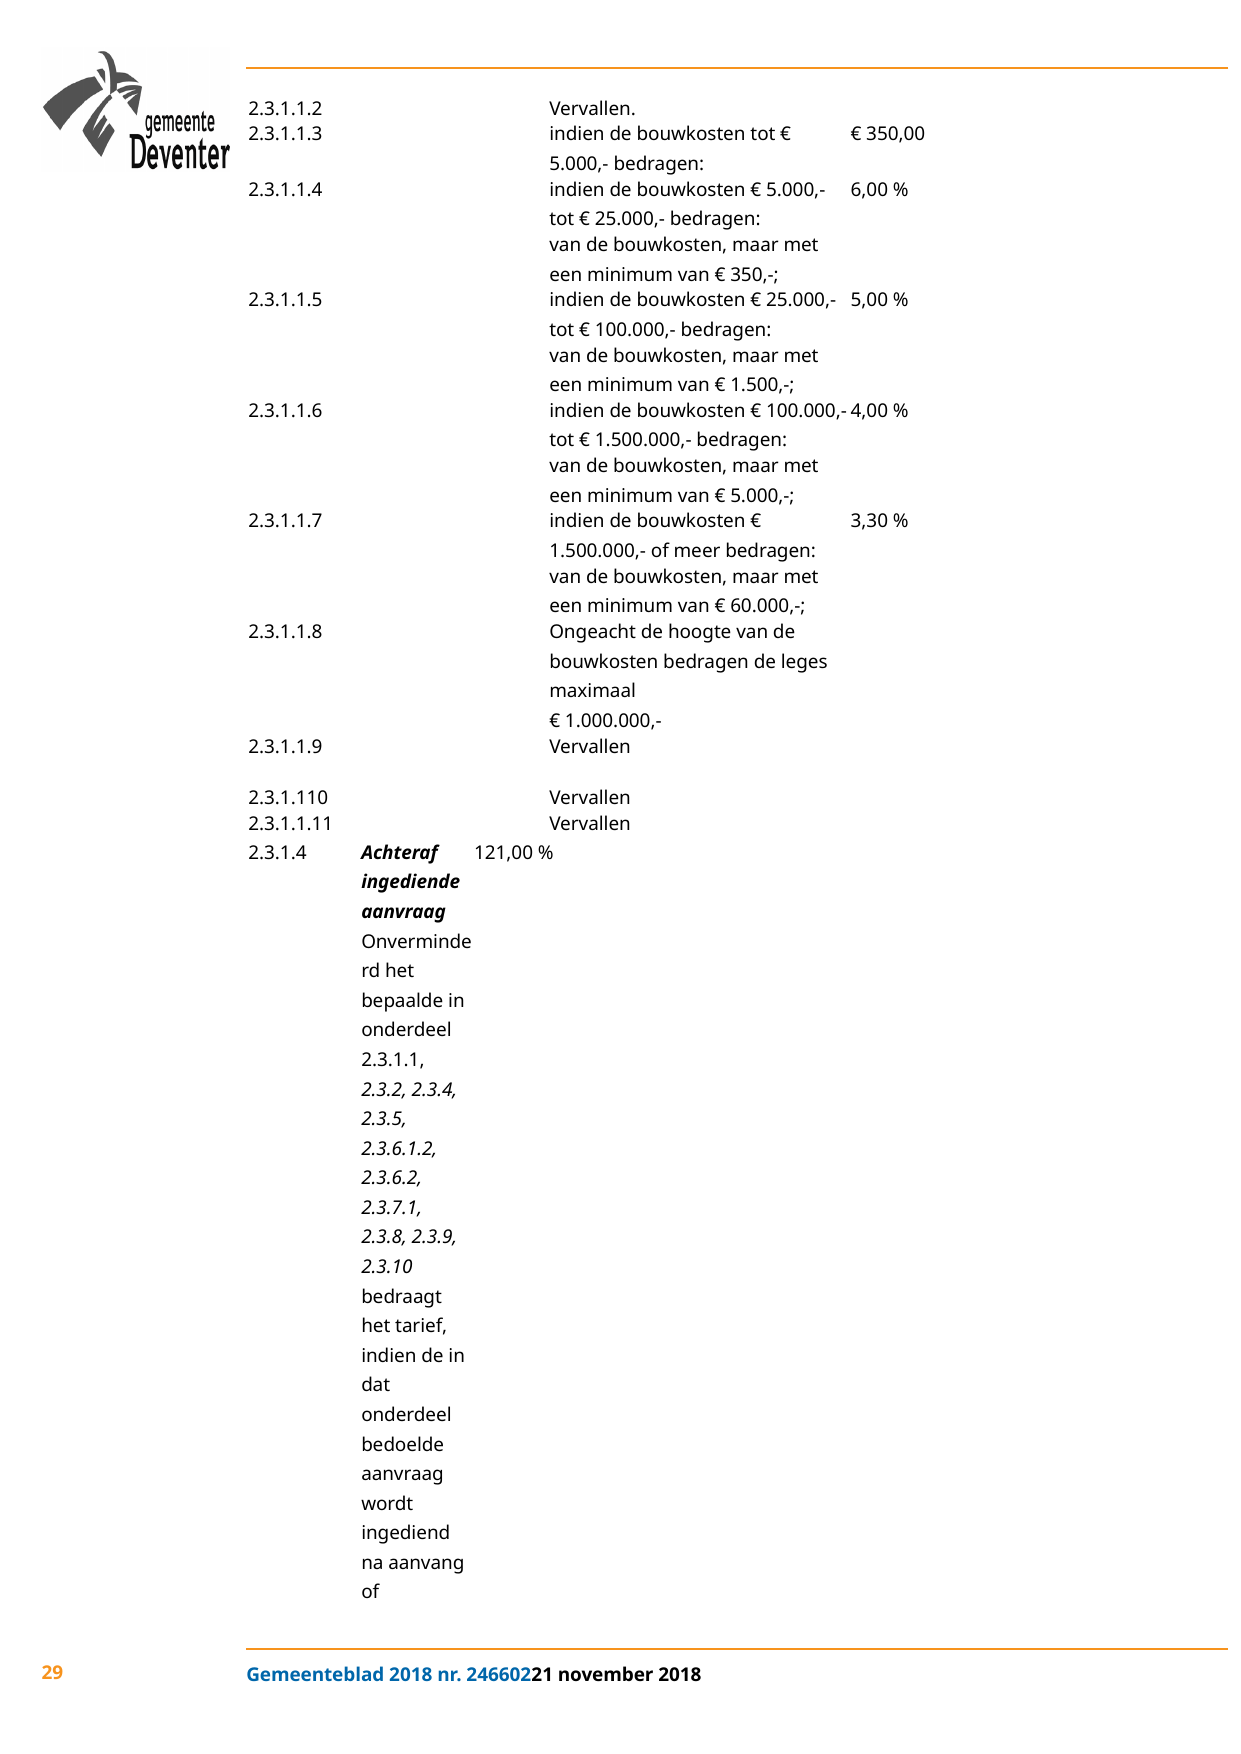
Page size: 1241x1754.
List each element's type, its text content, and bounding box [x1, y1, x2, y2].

table_cell [850, 342, 1152, 397]
table_cell 2.3.1.1.3 [248, 121, 549, 176]
table_header 2.3.1.4 [248, 839, 361, 1604]
table_cell [850, 95, 1152, 121]
table_cell 3,30 % [850, 508, 1152, 563]
table_cell [248, 759, 549, 784]
table_cell indien de bouwkosten € 25.000,- tot € 100.000,- bedragen: [549, 286, 850, 342]
table_cell 2.3.1.1.2 [248, 95, 549, 121]
table_cell van de bouwkosten, maar met een minimum van € 60.000,-; [549, 563, 850, 618]
table_cell [850, 810, 1152, 836]
table_cell 4,00 % [850, 397, 1152, 452]
table_cell 2.3.1.1.4 [248, 176, 549, 231]
table_cell 2.3.1.1.11 [248, 810, 549, 836]
table_cell Vervallen. [549, 95, 850, 121]
table_cell [850, 618, 1152, 733]
table_cell [248, 453, 549, 508]
table_cell indien de bouwkosten € 1.500.000,- of meer bedragen: [549, 508, 850, 563]
table_cell [549, 759, 850, 784]
table_cell van de bouwkosten, maar met een minimum van € 1.500,-; [549, 342, 850, 397]
table_cell 5,00 % [850, 286, 1152, 342]
table_cell [248, 231, 549, 286]
table_cell indien de bouwkosten tot € 5.000,- bedragen: [549, 121, 850, 176]
table_header 121,00 % [474, 839, 587, 1604]
table_cell Vervallen [549, 733, 850, 758]
table_cell 2.3.1.110 [248, 784, 549, 810]
table_cell [850, 563, 1152, 618]
table_cell indien de bouwkosten € 100.000,- tot € 1.500.000,- bedragen: [549, 397, 850, 452]
picture [41, 47, 231, 172]
table_cell [850, 733, 1152, 758]
table_cell indien de bouwkosten € 5.000,- tot € 25.000,- bedragen: [549, 176, 850, 231]
table_cell van de bouwkosten, maar met een minimum van € 350,-; [549, 231, 850, 286]
table_cell Vervallen [549, 810, 850, 836]
table_cell 2.3.1.1.5 [248, 286, 549, 342]
table_cell Ongeacht de hoogte van de bouwkosten bedragen de leges maximaal € 1.000.000,- [549, 618, 850, 733]
table_cell [248, 342, 549, 397]
table_cell € 350,00 [850, 121, 1152, 176]
table_header Achteraf ingediende aanvraag Onverminderd het bepaalde in onderdeel 2.3.1.1, 2.3.2, 2.3.4, 2.3.5, 2.3.6.1.2, 2.3.6.2, 2.3.7.1, 2.3.8, 2.3.9, 2.3.10 bedraagt het tarief, indien de in dat onderdeel bedoelde aanvraag wordt ingediend na aanvang of [361, 839, 474, 1604]
table_cell [850, 759, 1152, 784]
table_cell van de bouwkosten, maar met een minimum van € 5.000,-; [549, 453, 850, 508]
table_cell [850, 784, 1152, 810]
table_cell 2.3.1.1.7 [248, 508, 549, 563]
table_cell [248, 563, 549, 618]
table_cell 2.3.1.1.6 [248, 397, 549, 452]
table_cell [850, 231, 1152, 286]
table_cell [850, 453, 1152, 508]
table_cell 6,00 % [850, 176, 1152, 231]
table_cell 2.3.1.1.9 [248, 733, 549, 758]
table_cell 2.3.1.1.8 [248, 618, 549, 733]
table_cell Vervallen [549, 784, 850, 810]
